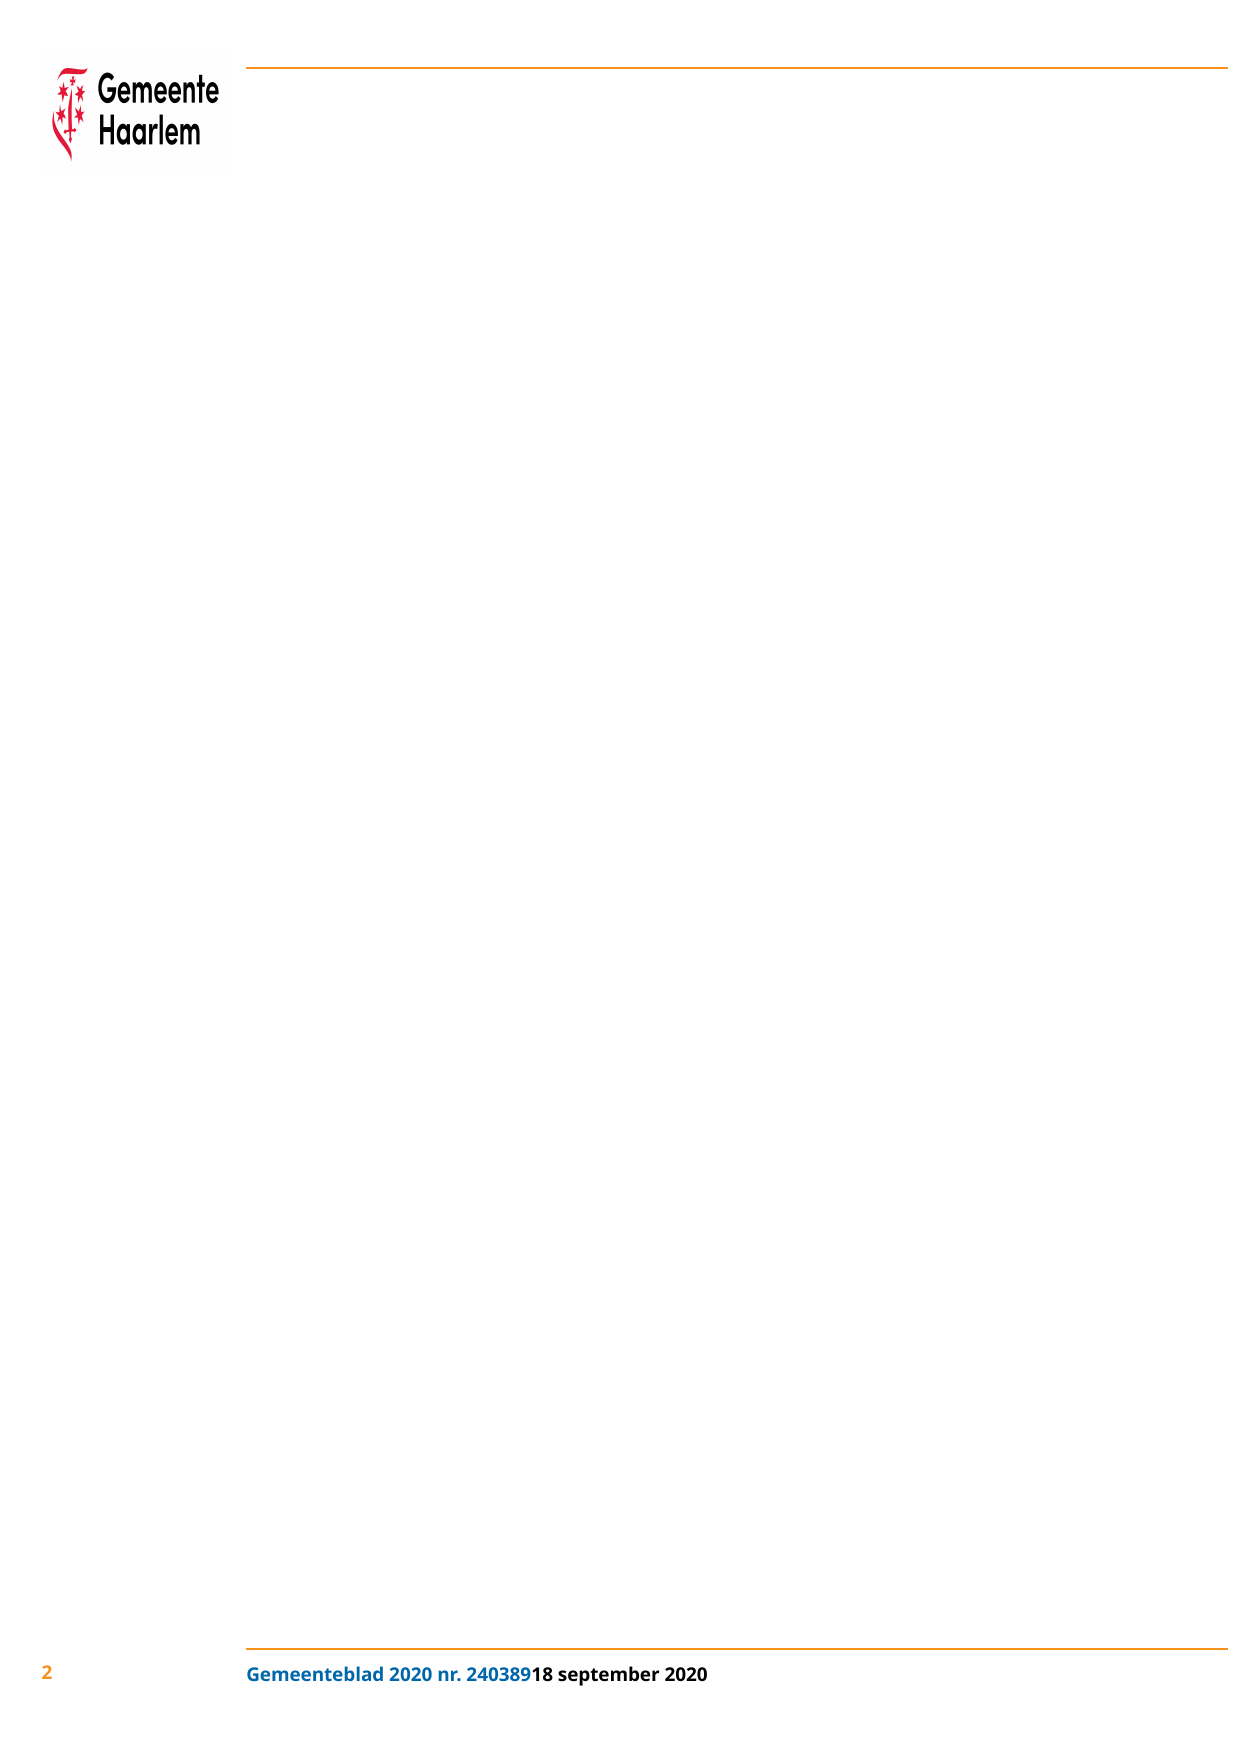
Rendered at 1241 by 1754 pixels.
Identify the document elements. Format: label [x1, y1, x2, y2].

picture [41, 47, 231, 172]
